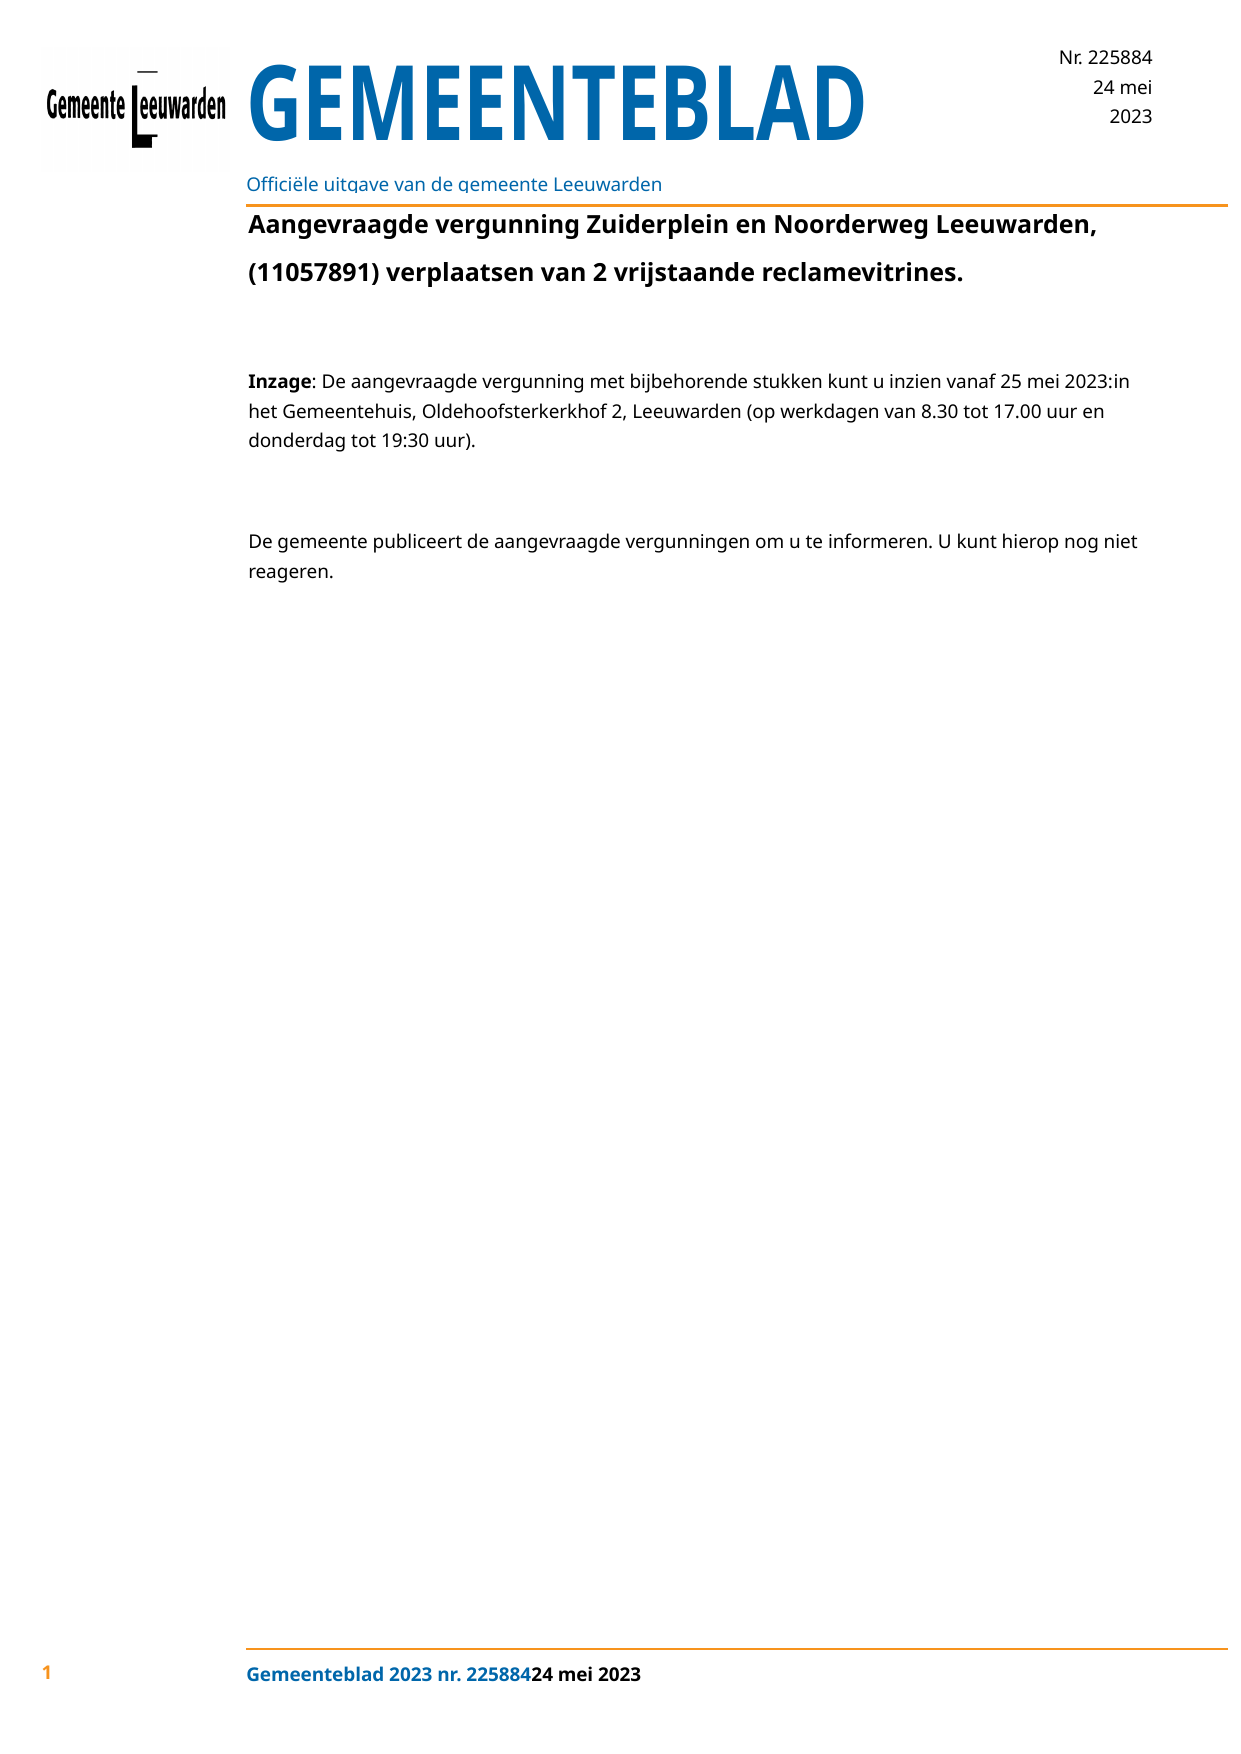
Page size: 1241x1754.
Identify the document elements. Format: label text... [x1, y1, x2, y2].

text Inzage: De aangevraagde vergunning met bijbehorende stukken kunt u inzien vanaf 25 mei 2023:in het Gemeentehuis, Oldehoofsterkerkhof 2, Leeuwarden (op werkdagen van 8.30 tot 17.00 uur en donderdag tot 19:30 uur). [248, 368, 1152, 453]
text De gemeente publiceert de aangevraagde vergunningen om u te informeren. U kunt hierop nog niet reageren. [248, 528, 1152, 584]
picture [41, 47, 231, 172]
text Aangevraagde vergunning Zuiderplein en Noorderweg Leeuwarden, (11057891) verplaatsen van 2 vrijstaande reclamevitrines. [248, 207, 1152, 288]
